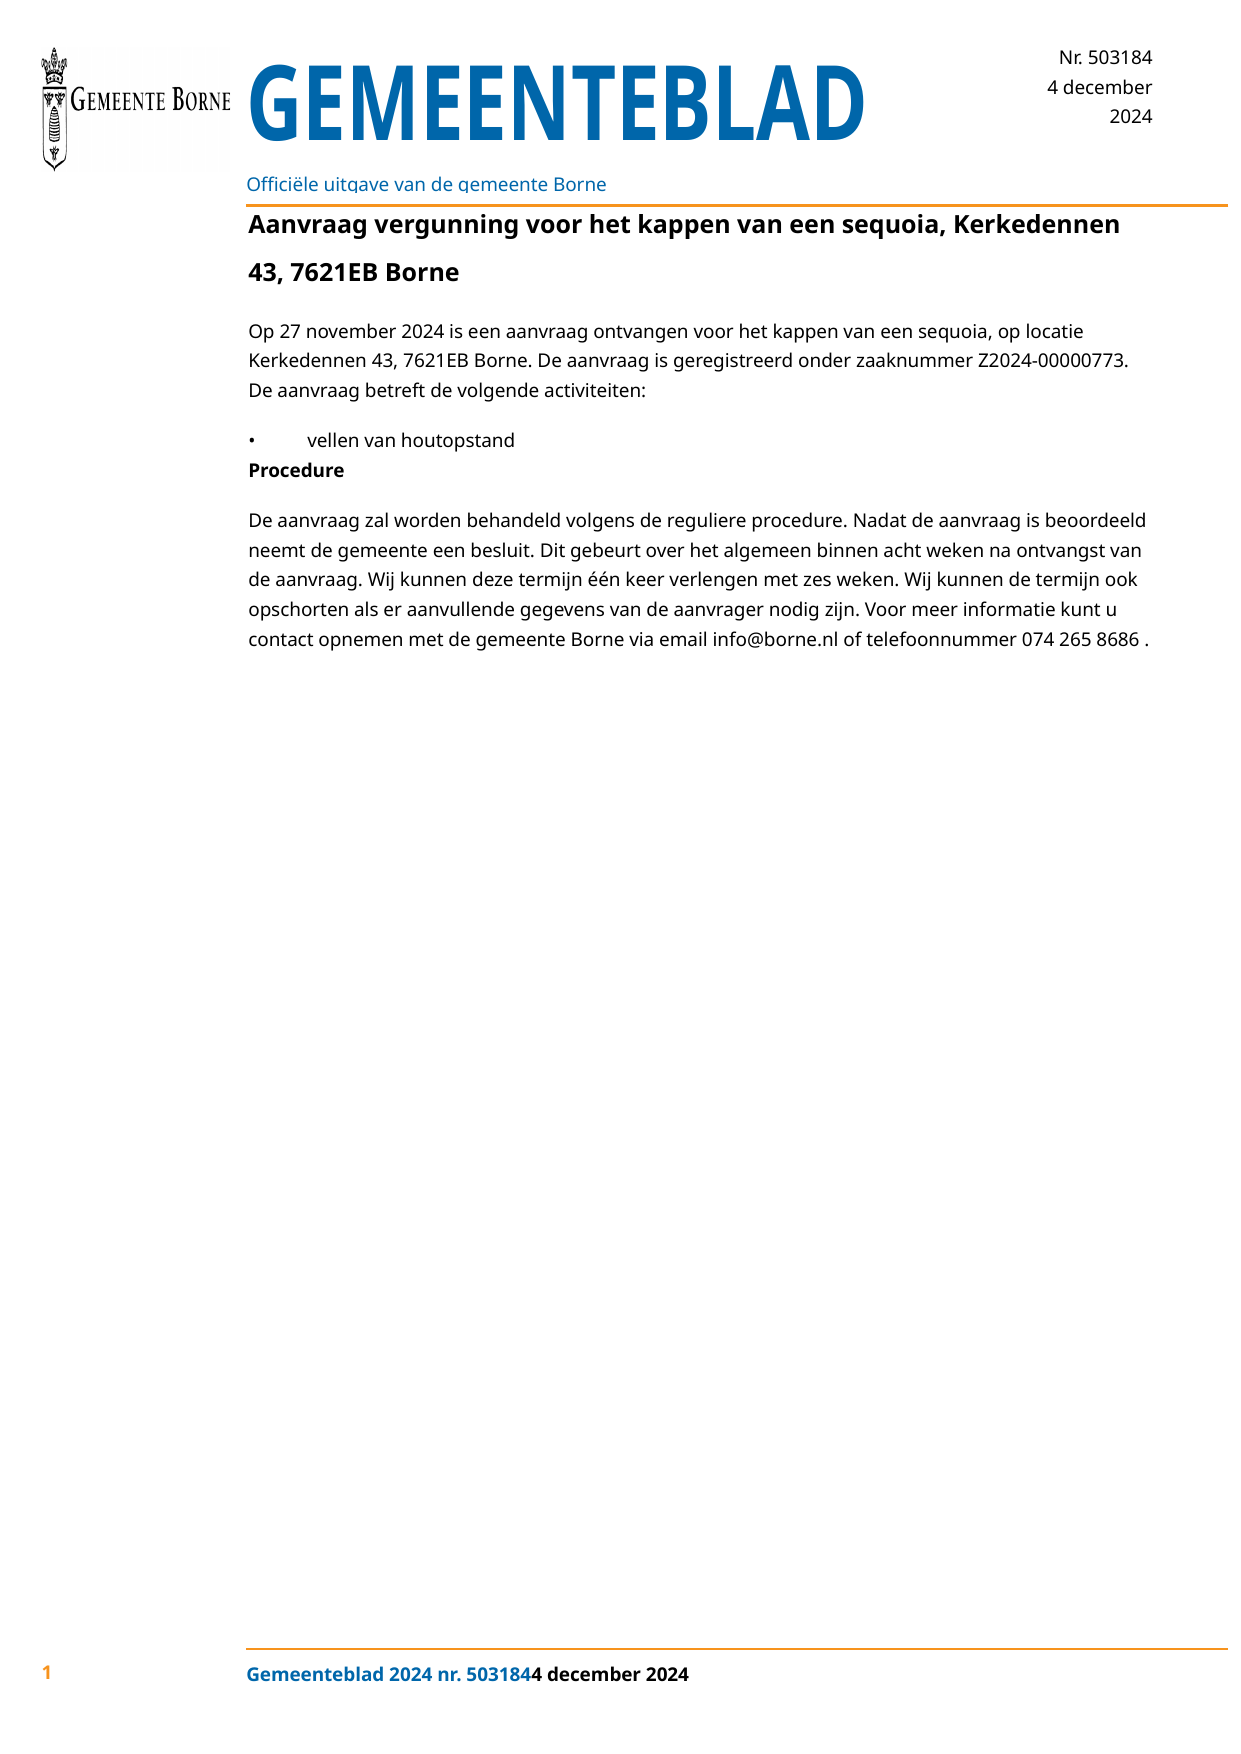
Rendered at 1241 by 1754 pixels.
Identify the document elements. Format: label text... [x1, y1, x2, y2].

list vellen van houtopstand [248, 427, 1152, 453]
text Procedure [248, 457, 1152, 483]
text Op 27 november 2024 is een aanvraag ontvangen voor het kappen van een sequoia, op locatie Kerkedennen 43, 7621EB Borne. De aanvraag is geregistreerd onder zaaknummer Z2024-00000773. De aanvraag betreft de volgende activiteiten: [248, 318, 1152, 403]
picture [41, 47, 231, 172]
text De aanvraag zal worden behandeld volgens de reguliere procedure. Nadat de aanvraag is beoordeeld neemt de gemeente een besluit. Dit gebeurt over het algemeen binnen acht weken na ontvangst van de aanvraag. Wij kunnen deze termijn één keer verlengen met zes weken. Wij kunnen de termijn ook opschorten als er aanvullende gegevens van de aanvrager nodig zijn. Voor meer informatie kunt u contact opnemen met de gemeente Borne via email info@borne.nl of telefoonnummer 074 265 8686 . [248, 507, 1152, 652]
text Aanvraag vergunning voor het kappen van een sequoia, Kerkedennen 43, 7621EB Borne [248, 207, 1152, 288]
